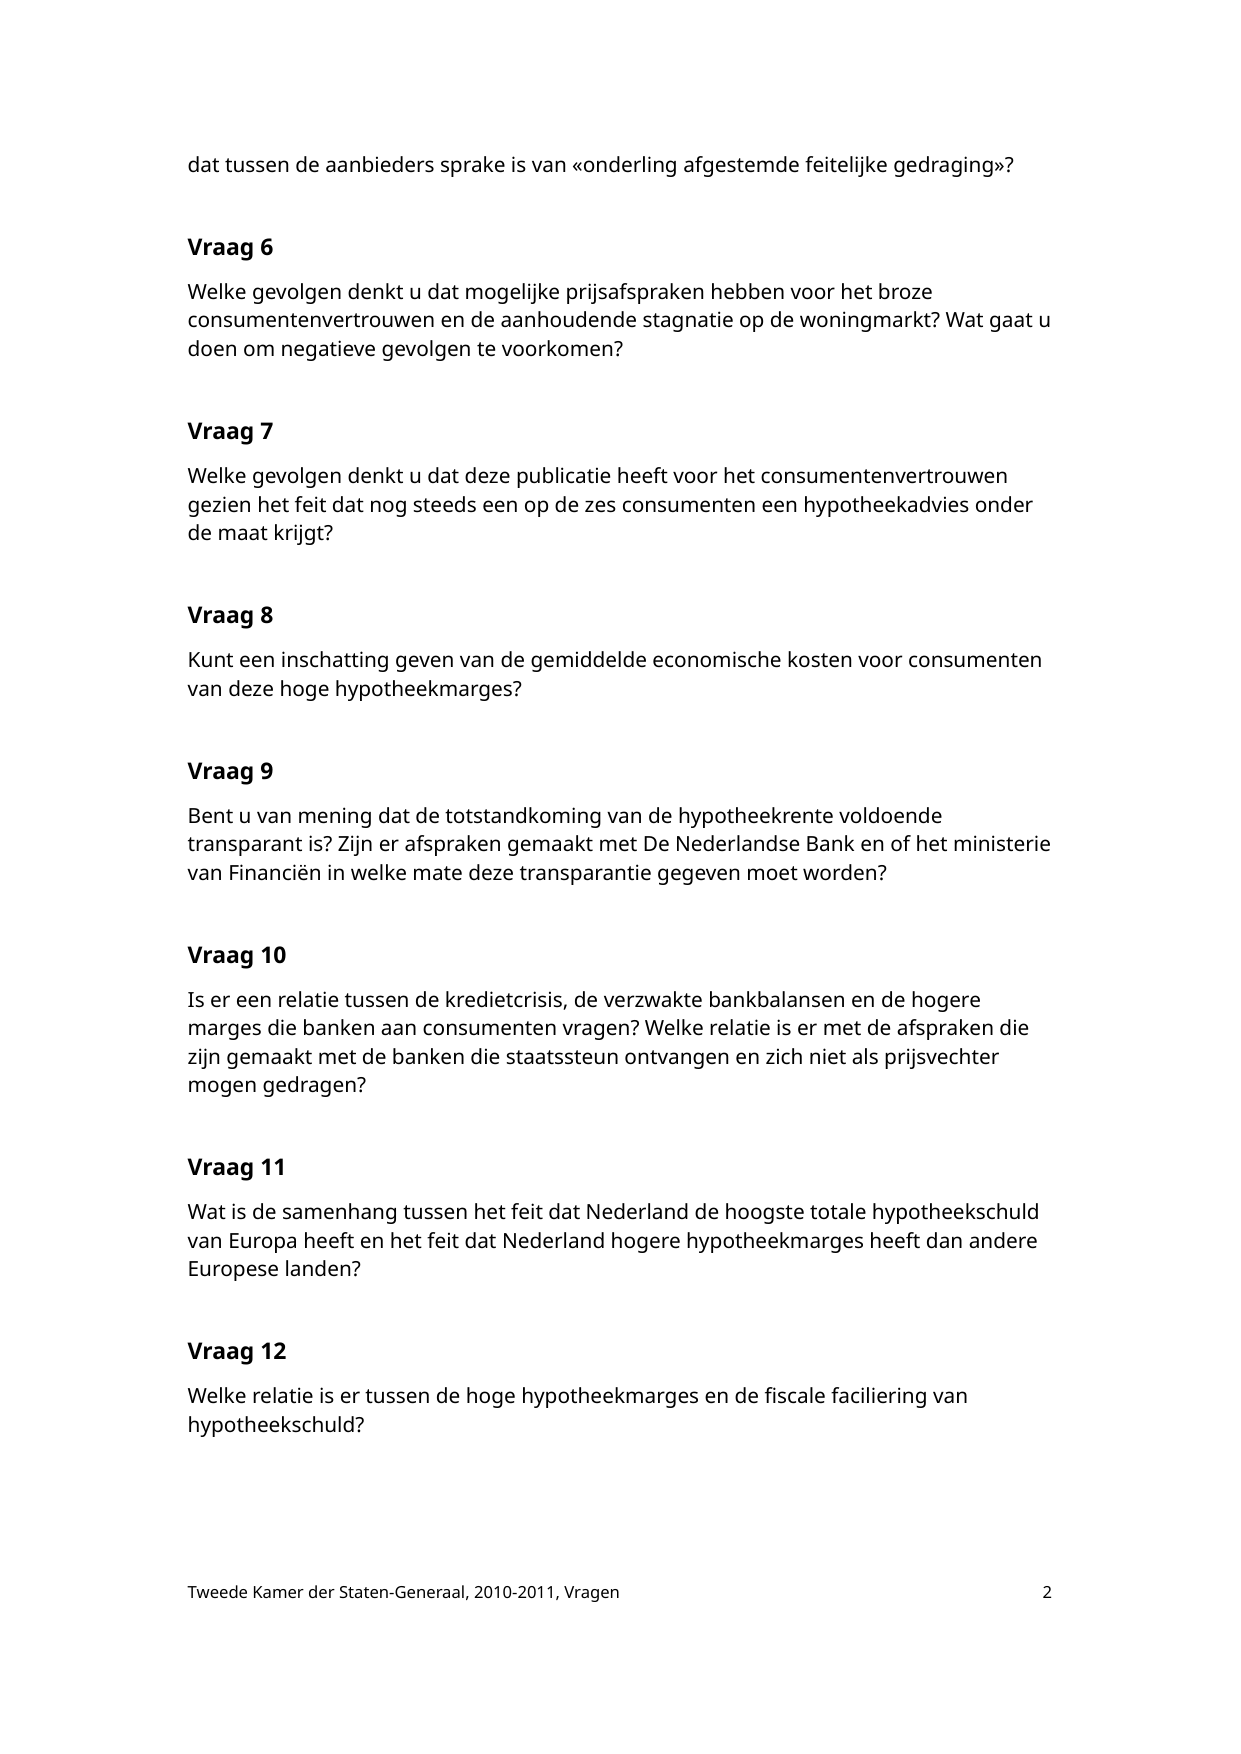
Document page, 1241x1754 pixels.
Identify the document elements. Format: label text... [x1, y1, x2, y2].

subtitle Vraag 12 [187, 1335, 1053, 1367]
subtitle Vraag 7 [187, 415, 1053, 446]
subtitle Vraag 6 [187, 231, 1053, 262]
text Is er een relatie tussen de kredietcrisis, de verzwakte bankbalansen en de hogere marges die banken aan consumenten vragen? Welke relatie is er met de afspraken die zijn gemaakt met de banken die staatssteun ontvangen en zich niet als prijsvechter mogen gedragen? [187, 985, 1053, 1099]
text Welke gevolgen denkt u dat mogelijke prijsafspraken hebben voor het broze consumentenvertrouwen en de aanhoudende stagnatie op de woningmarkt? Wat gaat u doen om negatieve gevolgen te voorkomen? [187, 277, 1053, 362]
text Kunt een inschatting geven van de gemiddelde economische kosten voor consumenten van deze hoge hypotheekmarges? [187, 645, 1053, 702]
subtitle Vraag 8 [187, 599, 1053, 630]
subtitle Vraag 10 [187, 939, 1053, 970]
subtitle Vraag 11 [187, 1151, 1053, 1182]
subtitle Vraag 9 [187, 755, 1053, 786]
text Bent u van mening dat de totstandkoming van de hypotheekrente voldoende transparant is? Zijn er afspraken gemaakt met De Nederlandse Bank en of het ministerie van Financiën in welke mate deze transparantie gegeven moet worden? [187, 801, 1053, 886]
text Welke gevolgen denkt u dat deze publicatie heeft voor het consumentenvertrouwen gezien het feit dat nog steeds een op de zes consumenten een hypotheekadvies onder de maat krijgt? [187, 461, 1053, 547]
text dat tussen de aanbieders sprake is van «onderling afgestemde feitelijke gedraging»? [187, 150, 1053, 178]
text Welke relatie is er tussen de hoge hypotheekmarges en de fiscale faciliering van hypotheekschuld? [187, 1382, 1053, 1438]
text Wat is de samenhang tussen het feit dat Nederland de hoogste totale hypotheekschuld van Europa heeft en het feit dat Nederland hogere hypotheekmarges heeft dan andere Europese landen? [187, 1197, 1053, 1283]
